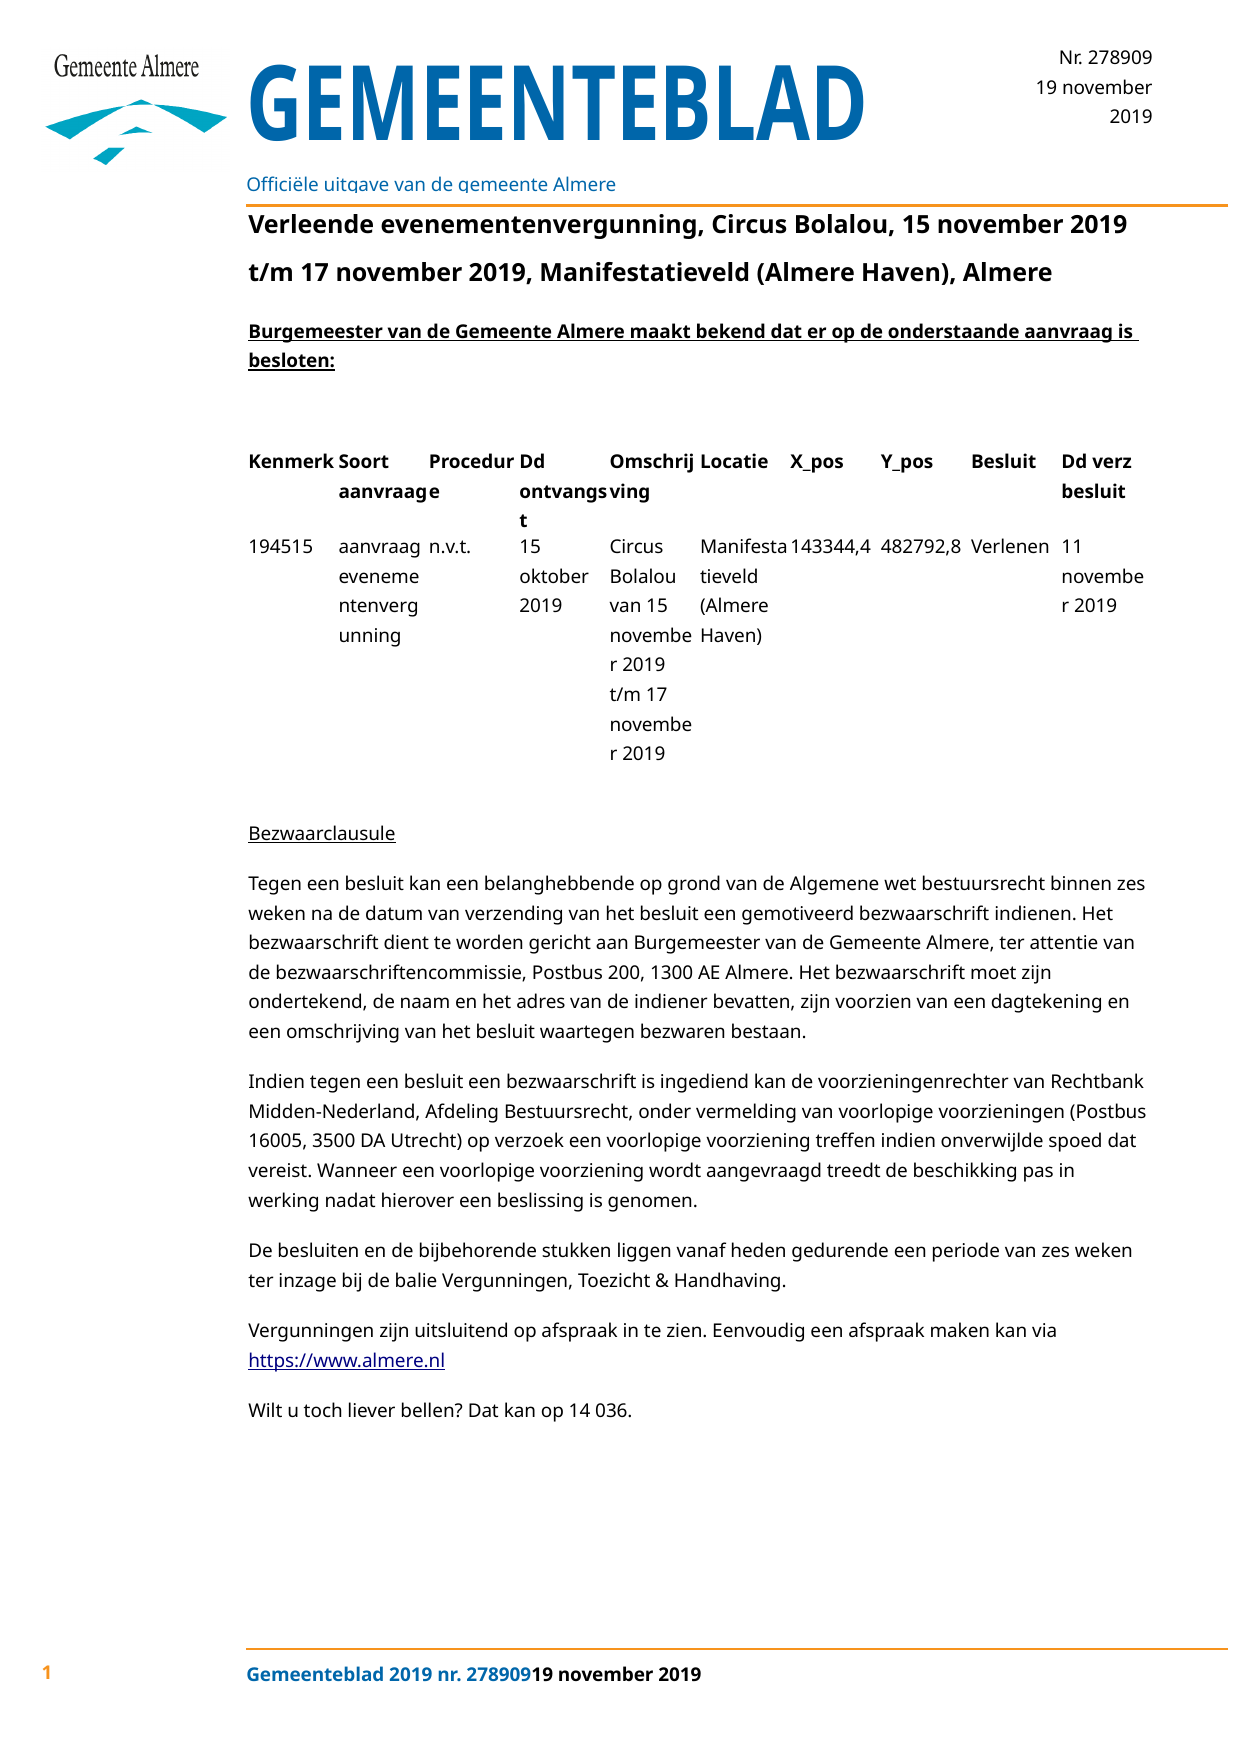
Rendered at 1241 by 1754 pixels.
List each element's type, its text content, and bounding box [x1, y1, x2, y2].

picture [41, 47, 231, 172]
table_header X_pos [790, 449, 881, 533]
table_header Omschrijving [609, 449, 700, 533]
text Vergunningen zijn uitsluitend op afspraak in te zien. Eenvoudig een afspraak maken kan via https://www.almere.nl [248, 1317, 1152, 1373]
table_header Dd ontvangst [519, 449, 609, 533]
table_cell Verlenen [971, 533, 1061, 766]
text Tegen een besluit kan een belanghebbende op grond van de Algemene wet bestuursrecht binnen zes weken na de datum van verzending van het besluit een gemotiveerd bezwaarschrift indienen. Het bezwaarschrift dient te worden gericht aan Burgemeester van de Gemeente Almere, ter attentie van de bezwaarschriftencommissie, Postbus 200, 1300 AE Almere. Het bezwaarschrift moet zijn ondertekend, de naam en het adres van de indiener bevatten, zijn voorzien van een dagtekening en een omschrijving van het besluit waartegen bezwaren bestaan. [248, 870, 1152, 1044]
text De besluiten en de bijbehorende stukken liggen vanaf heden gedurende een periode van zes weken ter inzage bij de balie Vergunningen, Toezicht & Handhaving. [248, 1237, 1152, 1293]
text Verleende evenementenvergunning, Circus Bolalou, 15 november 2019 t/m 17 november 2019, Manifestatieveld (Almere Haven), Almere [248, 207, 1152, 288]
table_header Dd verz besluit [1061, 449, 1152, 533]
text Burgemeester van de Gemeente Almere maakt bekend dat er op de onderstaande aanvraag is besloten: [248, 318, 1152, 373]
table_cell Circus Bolalou van 15 november 2019 t/m 17 november 2019 [609, 533, 700, 766]
text Indien tegen een besluit een bezwaarschrift is ingediend kan de voorzieningenrechter van Rechtbank Midden-Nederland, Afdeling Bestuursrecht, onder vermelding van voorlopige voorzieningen (Postbus 16005, 3500 DA Utrecht) op verzoek een voorlopige voorziening treffen indien onverwijlde spoed dat vereist. Wanneer een voorlopige voorziening wordt aangevraagd treedt de beschikking pas in werking nadat hierover een beslissing is genomen. [248, 1068, 1152, 1213]
table_header Locatie [700, 449, 790, 533]
table_cell 11 november 2019 [1061, 533, 1152, 766]
table_cell 482792,8 [881, 533, 971, 766]
table_cell 143344,4 [790, 533, 881, 766]
table_header Kenmerk [248, 449, 338, 533]
table_header Y_pos [881, 449, 971, 533]
table_cell n.v.t. [429, 533, 519, 766]
table_header Besluit [971, 449, 1061, 533]
table_header Procedure [429, 449, 519, 533]
text Bezwaarclausule [248, 820, 1152, 846]
table_cell 194515 [248, 533, 338, 766]
table_header Soort aanvraag [338, 449, 429, 533]
table_cell Manifestatieveld (Almere Haven) [700, 533, 790, 766]
table_cell 15 oktober 2019 [519, 533, 609, 766]
text Wilt u toch liever bellen? Dat kan op 14 036. [248, 1397, 1152, 1423]
table_cell aanvraag evenementenvergunning [338, 533, 429, 766]
